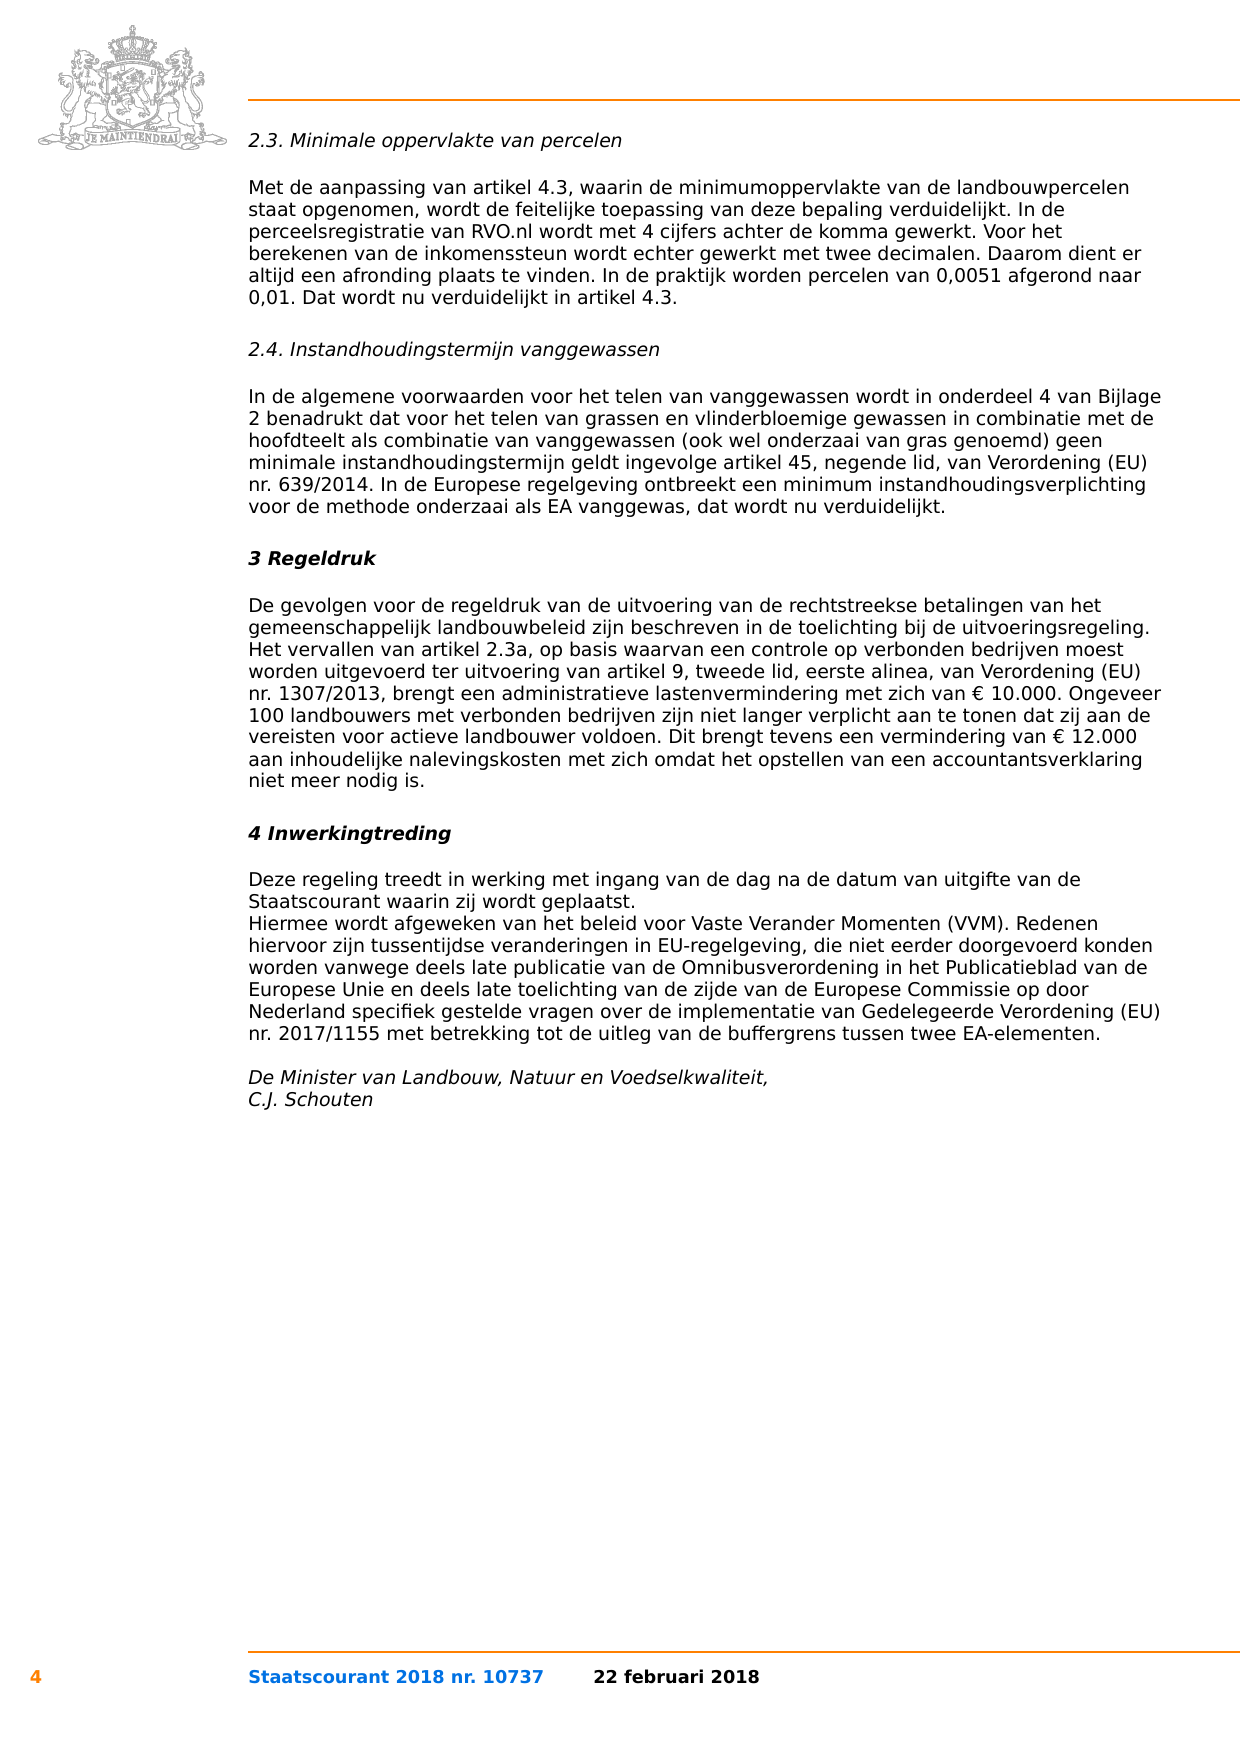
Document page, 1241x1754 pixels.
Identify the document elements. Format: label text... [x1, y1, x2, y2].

text Met de aanpassing van artikel 4.3, waarin de minimumoppervlakte van de landbouwpercelen staat opgenomen, wordt de feitelijke toepassing van deze bepaling verduidelijkt. In de perceelsregistratie van RVO.nl wordt met 4 cijfers achter de komma gewerkt. Voor het berekenen van de inkomenssteun wordt echter gewerkt met twee decimalen. Daarom dient er altijd een afronding plaats te vinden. In de praktijk worden percelen van 0,0051 afgerond naar 0,01. Dat wordt nu verduidelijkt in artikel 4.3. [248, 177, 1163, 309]
picture [38, 25, 227, 150]
text De gevolgen voor de regeldruk van de uitvoering van de rechtstreekse betalingen van het gemeenschappelijk landbouwbeleid zijn beschreven in de toelichting bij de uitvoeringsregeling. Het vervallen van artikel 2.3a, op basis waarvan een controle op verbonden bedrijven moest worden uitgevoerd ter uitvoering van artikel 9, tweede lid, eerste alinea, van Verordening (EU) nr. 1307/2013, brengt een administratieve lastenvermindering met zich van € 10.000. Ongeveer 100 landbouwers met verbonden bedrijven zijn niet langer verplicht aan te tonen dat zij aan de vereisten voor actieve landbouwer voldoen. Dit brengt tevens een vermindering van € 12.000 aan inhoudelijke nalevingskosten met zich omdat het opstellen van een accountantsverklaring niet meer nodig is. [248, 594, 1163, 792]
text De Minister van Landbouw, Natuur en Voedselkwaliteit, C.J. Schouten [248, 1067, 1163, 1111]
text Hiermee wordt afgeweken van het beleid voor Vaste Verander Momenten (VVM). Redenen hiervoor zijn tussentijdse veranderingen in EU-regelgeving, die niet eerder doorgevoerd konden worden vanwege deels late publicatie van de Omnibusverordening in het Publicatieblad van de Europese Unie en deels late toelichting van de zijde van de Europese Commissie op door Nederland specifiek gestelde vragen over de implementatie van Gedelegeerde Verordening (EU) nr. 2017/1155 met betrekking tot de uitleg van de buffergrens tussen twee EA-elementen. [248, 913, 1163, 1045]
text In de algemene voorwaarden voor het telen van vanggewassen wordt in onderdeel 4 van Bijlage 2 benadrukt dat voor het telen van grassen en vlinderbloemige gewassen in combinatie met de hoofdteelt als combinatie van vanggewassen (ook wel onderzaai van gras genoemd) geen minimale instandhoudingstermijn geldt ingevolge artikel 45, negende lid, van Verordening (EU) nr. 639/2014. In de Europese regelgeving ontbreekt een minimum instandhoudingsverplichting voor de methode onderzaai als EA vanggewas, dat wordt nu verduidelijkt. [248, 386, 1163, 518]
subtitle 3 Regeldruk [248, 548, 1163, 569]
subtitle 2.3. Minimale oppervlakte van percelen [248, 130, 1163, 152]
text Deze regeling treedt in werking met ingang van de dag na de datum van uitgifte van de Staatscourant waarin zij wordt geplaatst. [248, 869, 1163, 913]
subtitle 2.4. Instandhoudingstermijn vanggewassen [248, 339, 1163, 361]
subtitle 4 Inwerkingtreding [248, 822, 1163, 844]
